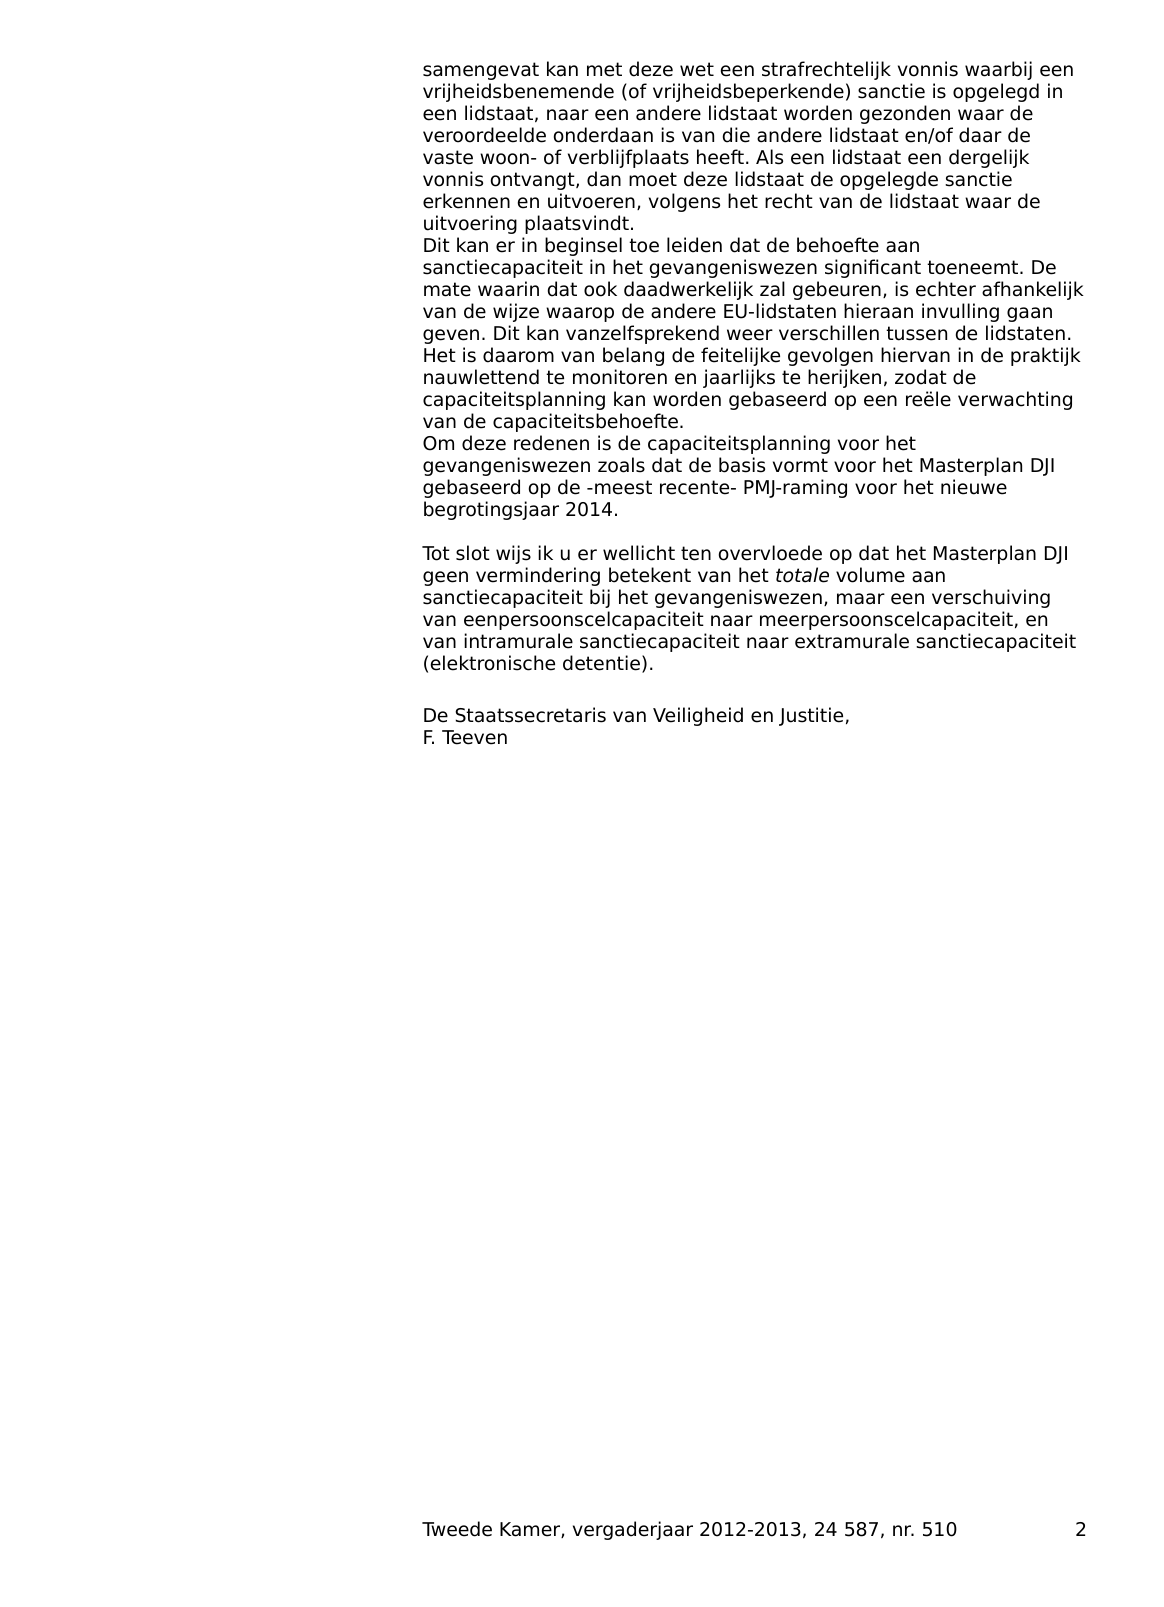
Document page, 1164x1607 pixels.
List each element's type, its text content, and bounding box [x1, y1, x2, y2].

text De Staatssecretaris van Veiligheid en Justitie, F. Teeven [422, 705, 1087, 749]
text Tot slot wijs ik u er wellicht ten overvloede op dat het Masterplan DJI geen vermindering betekent van het totale volume aan sanctiecapaciteit bij het gevangeniswezen, maar een verschuiving van eenpersoonscelcapaciteit naar meerpersoonscelcapaciteit, en van intramurale sanctiecapaciteit naar extramurale sanctiecapaciteit (elektronische detentie). [422, 543, 1087, 675]
text Dit kan er in beginsel toe leiden dat de behoefte aan sanctiecapaciteit in het gevangeniswezen significant toeneemt. De mate waarin dat ook daadwerkelijk zal gebeuren, is echter afhankelijk van de wijze waarop de andere EU-lidstaten hieraan invulling gaan geven. Dit kan vanzelfsprekend weer verschillen tussen de lidstaten. Het is daarom van belang de feitelijke gevolgen hiervan in de praktijk nauwlettend te monitoren en jaarlijks te herijken, zodat de capaciteitsplanning kan worden gebaseerd op een reële verwachting van de capaciteitsbehoefte. [422, 235, 1087, 433]
text samengevat kan met deze wet een strafrechtelijk vonnis waarbij een vrijheidsbenemende (of vrijheidsbeperkende) sanctie is opgelegd in een lidstaat, naar een andere lidstaat worden gezonden waar de veroordeelde onderdaan is van die andere lidstaat en/of daar de vaste woon- of verblijfplaats heeft. Als een lidstaat een dergelijk vonnis ontvangt, dan moet deze lidstaat de opgelegde sanctie erkennen en uitvoeren, volgens het recht van de lidstaat waar de uitvoering plaatsvindt. [422, 59, 1087, 235]
text Om deze redenen is de capaciteitsplanning voor het gevangeniswezen zoals dat de basis vormt voor het Masterplan DJI gebaseerd op de -meest recente- PMJ-raming voor het nieuwe begrotingsjaar 2014. [422, 433, 1087, 521]
